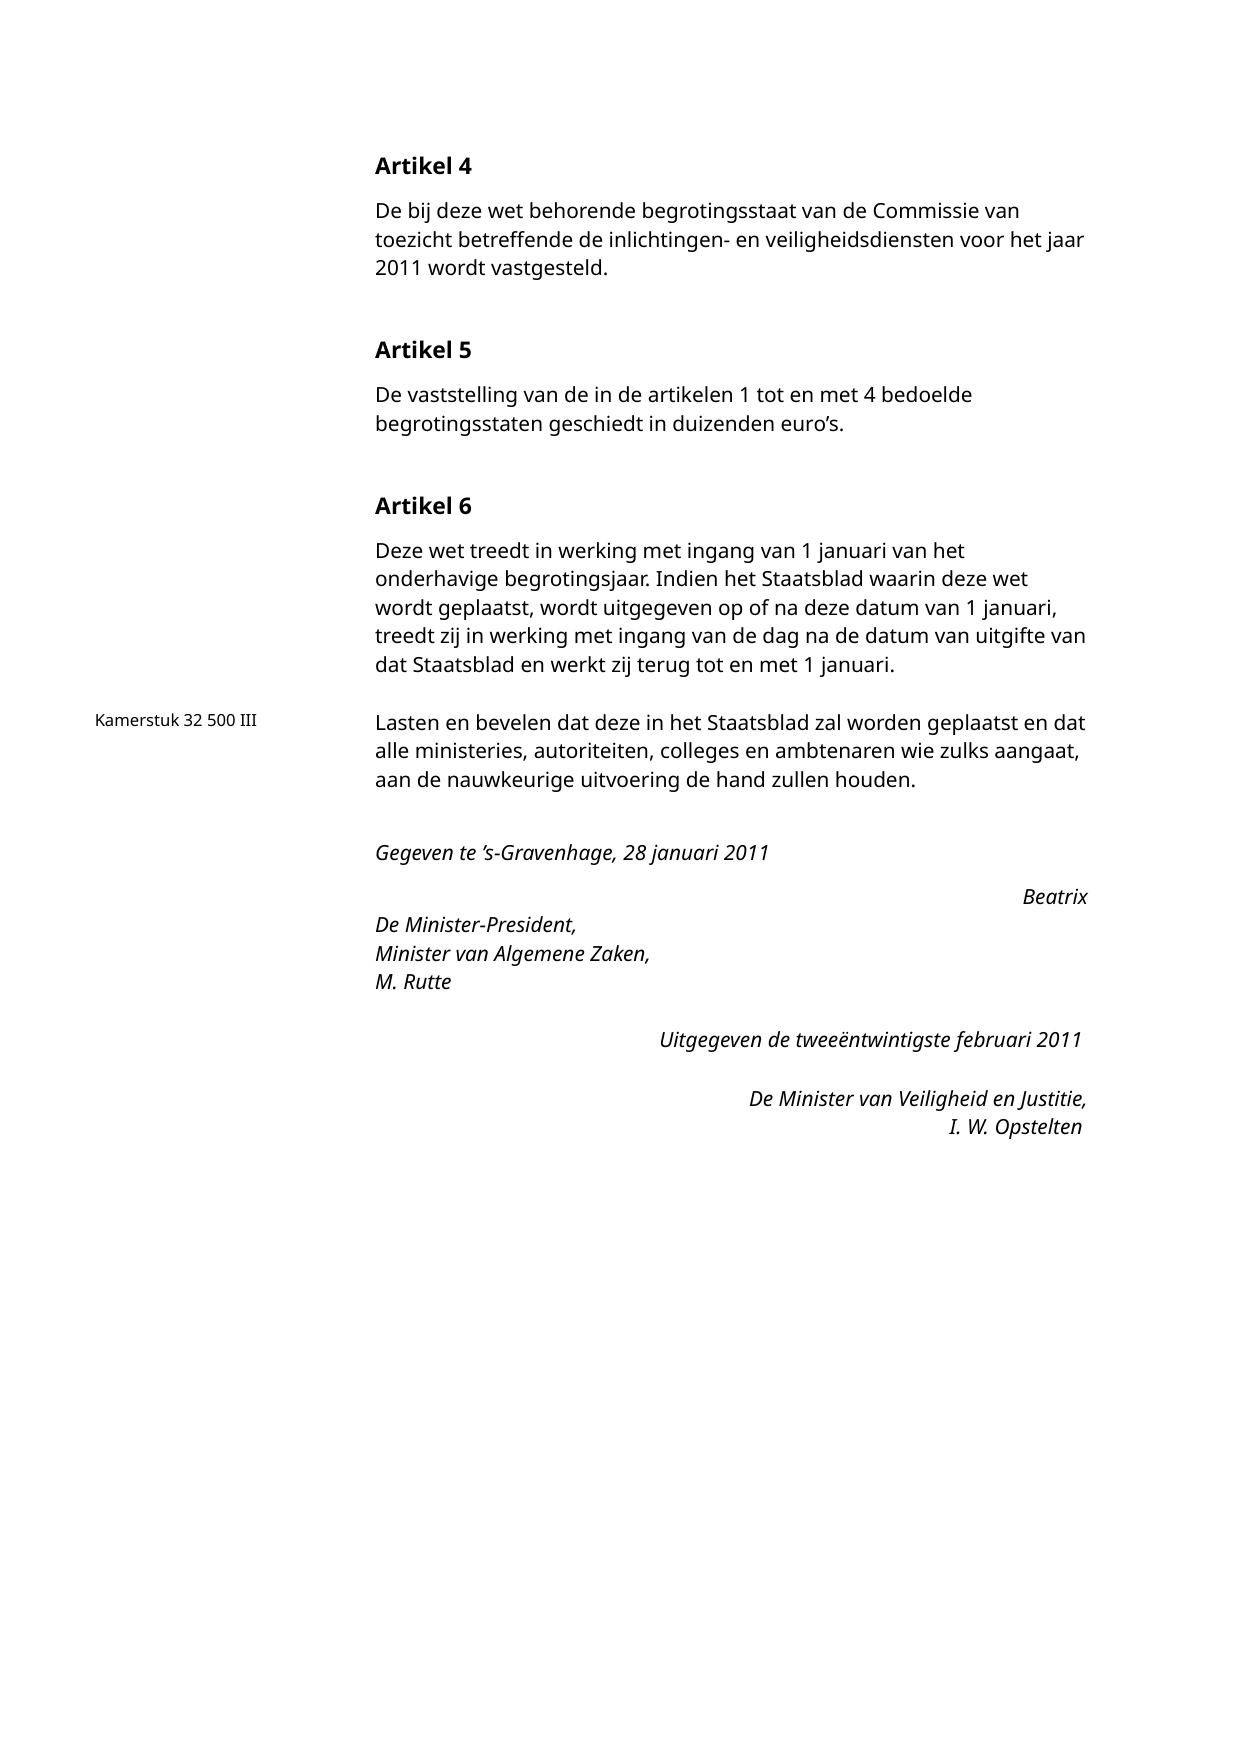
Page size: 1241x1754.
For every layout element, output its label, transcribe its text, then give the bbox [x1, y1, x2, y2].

text Kamerstuk 32 500 III [94, 708, 328, 731]
subtitle Artikel 6 [375, 490, 1090, 521]
text De Minister-President, [375, 910, 1090, 939]
text Lasten en bevelen dat deze in het Staatsblad zal worden geplaatst en dat alle ministeries, autoriteiten, colleges en ambtenaren wie zulks aangaat, aan de nauwkeurige uitvoering de hand zullen houden. [375, 708, 1090, 793]
text De Minister van Veiligheid en Justitie, [375, 1084, 1090, 1112]
text De vaststelling van de in de artikelen 1 tot en met 4 bedoelde begrotingsstaten geschiedt in duizenden euro’s. [375, 380, 1090, 437]
subtitle Artikel 4 [375, 150, 1090, 181]
text I. W. Opstelten [375, 1112, 1090, 1141]
text Deze wet treedt in werking met ingang van 1 januari van het onderhavige begrotingsjaar. Indien het Staatsblad waarin deze wet wordt geplaatst, wordt uitgegeven op of na deze datum van 1 januari, treedt zij in werking met ingang van de dag na de datum van uitgifte van dat Staatsblad en werkt zij terug tot en met 1 januari. [375, 536, 1090, 678]
text Minister van Algemene Zaken, [375, 939, 1090, 967]
text De bij deze wet behorende begrotingsstaat van de Commissie van toezicht betreffende de inlichtingen- en veiligheidsdiensten voor het jaar 2011 wordt vastgesteld. [375, 196, 1090, 282]
text Beatrix [375, 882, 1090, 910]
text M. Rutte [375, 967, 1090, 996]
subtitle Artikel 5 [375, 334, 1090, 365]
text Gegeven te ’s-Gravenhage, 28 januari 2011 [375, 838, 1090, 867]
text Uitgegeven de tweeëntwintigste februari 2011 [375, 1026, 1090, 1054]
